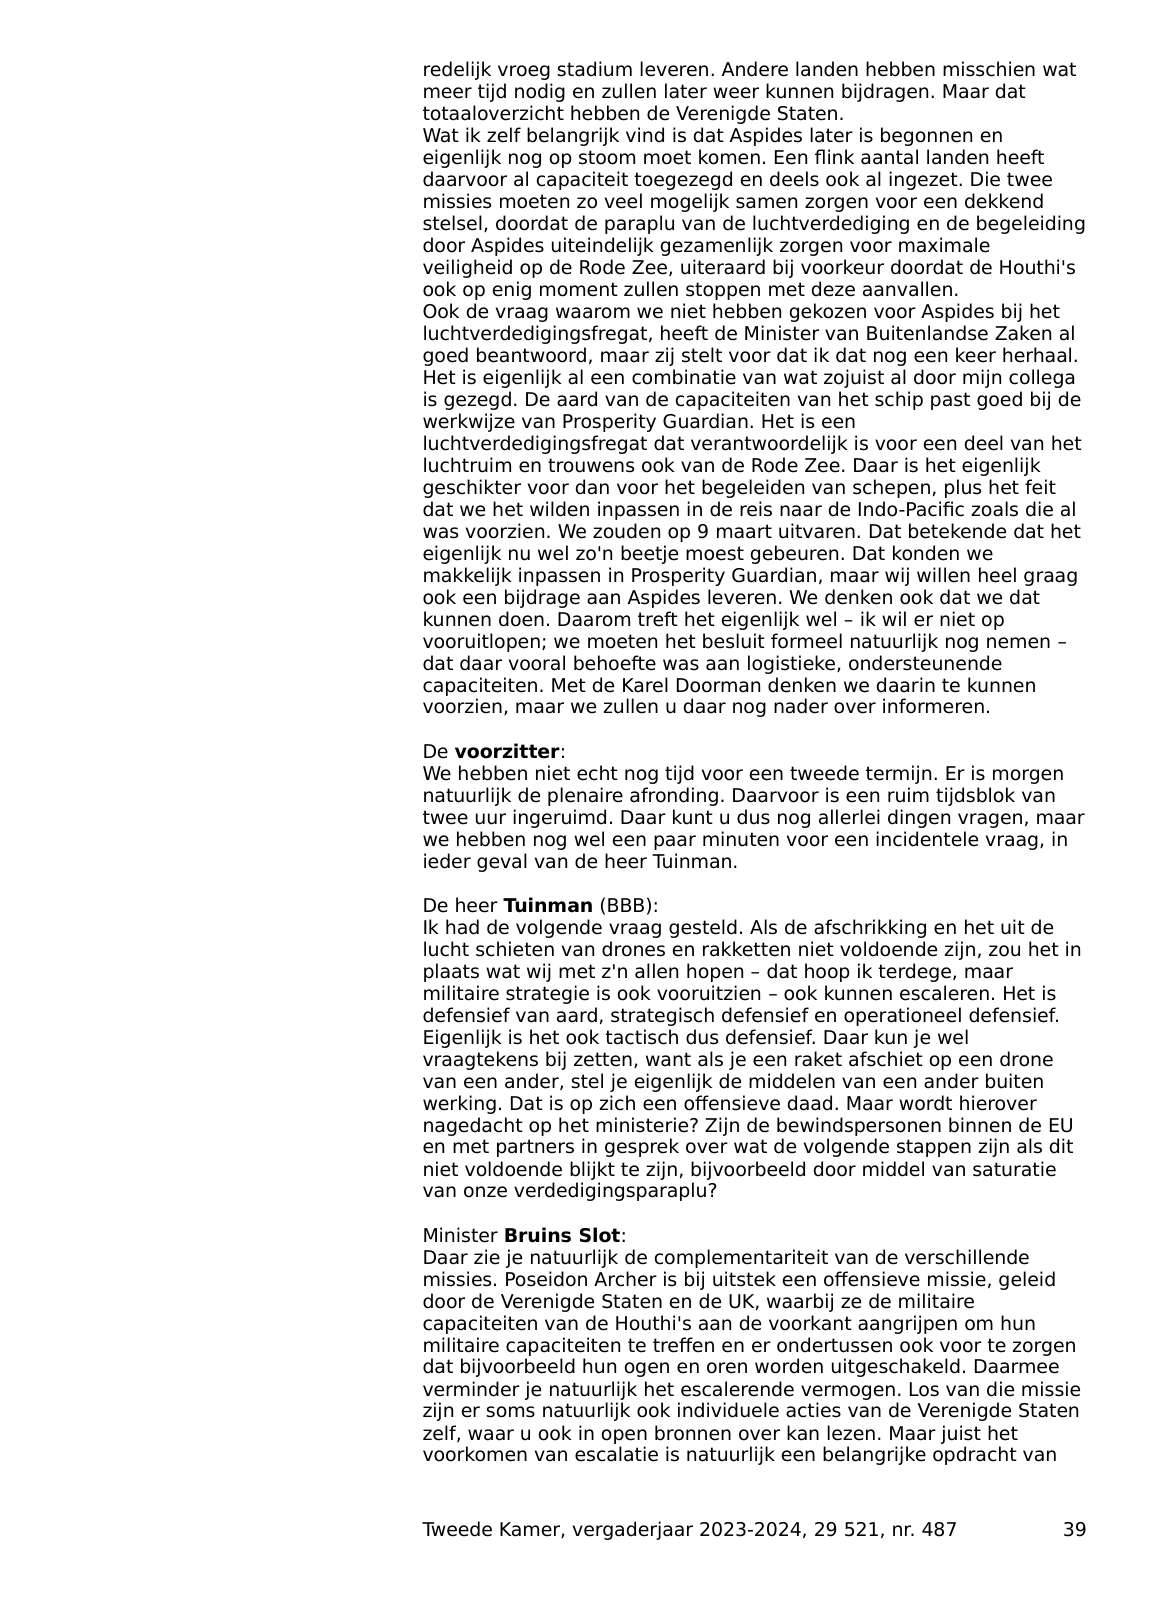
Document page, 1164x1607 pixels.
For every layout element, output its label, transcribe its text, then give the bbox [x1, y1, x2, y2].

text redelijk vroeg stadium leveren. Andere landen hebben misschien wat meer tijd nodig en zullen later weer kunnen bijdragen. Maar dat totaaloverzicht hebben de Verenigde Staten. [422, 59, 1087, 125]
text Minister Bruins Slot: [422, 1224, 1087, 1247]
text De heer Tuinman (BBB): [422, 895, 1087, 917]
text We hebben niet echt nog tijd voor een tweede termijn. Er is morgen natuurlijk de plenaire afronding. Daarvoor is een ruim tijdsblok van twee uur ingeruimd. Daar kunt u dus nog allerlei dingen vragen, maar we hebben nog wel een paar minuten voor een incidentele vraag, in ieder geval van de heer Tuinman. [422, 763, 1087, 872]
text Ik had de volgende vraag gesteld. Als de afschrikking en het uit de lucht schieten van drones en rakketten niet voldoende zijn, zou het in plaats wat wij met z'n allen hopen – dat hoop ik terdege, maar militaire strategie is ook vooruitzien – ook kunnen escaleren. Het is defensief van aard, strategisch defensief en operationeel defensief. Eigenlijk is het ook tactisch dus defensief. Daar kun je wel vraagtekens bij zetten, want als je een raket afschiet op een drone van een ander, stel je eigenlijk de middelen van een ander buiten werking. Dat is op zich een offensieve daad. Maar wordt hierover nagedacht op het ministerie? Zijn de bewindspersonen binnen de EU en met partners in gesprek over wat de volgende stappen zijn als dit niet voldoende blijkt te zijn, bijvoorbeeld door middel van saturatie van onze verdedigingsparaplu? [422, 917, 1087, 1202]
text Ook de vraag waarom we niet hebben gekozen voor Aspides bij het luchtverdedigingsfregat, heeft de Minister van Buitenlandse Zaken al goed beantwoord, maar zij stelt voor dat ik dat nog een keer herhaal. Het is eigenlijk al een combinatie van wat zojuist al door mijn collega is gezegd. De aard van de capaciteiten van het schip past goed bij de werkwijze van Prosperity Guardian. Het is een luchtverdedigingsfregat dat verantwoordelijk is voor een deel van het luchtruim en trouwens ook van de Rode Zee. Daar is het eigenlijk geschikter voor dan voor het begeleiden van schepen, plus het feit dat we het wilden inpassen in de reis naar de Indo-Pacific zoals die al was voorzien. We zouden op 9 maart uitvaren. Dat betekende dat het eigenlijk nu wel zo'n beetje moest gebeuren. Dat konden we makkelijk inpassen in Prosperity Guardian, maar wij willen heel graag ook een bijdrage aan Aspides leveren. We denken ook dat we dat kunnen doen. Daarom treft het eigenlijk wel – ik wil er niet op vooruitlopen; we moeten het besluit formeel natuurlijk nog nemen – dat daar vooral behoefte was aan logistieke, ondersteunende capaciteiten. Met de Karel Doorman denken we daarin te kunnen voorzien, maar we zullen u daar nog nader over informeren. [422, 301, 1087, 718]
text Daar zie je natuurlijk de complementariteit van de verschillende missies. Poseidon Archer is bij uitstek een offensieve missie, geleid door de Verenigde Staten en de UK, waarbij ze de militaire capaciteiten van de Houthi's aan de voorkant aangrijpen om hun militaire capaciteiten te treffen en er ondertussen ook voor te zorgen dat bijvoorbeeld hun ogen en oren worden uitgeschakeld. Daarmee verminder je natuurlijk het escalerende vermogen. Los van die missie zijn er soms natuurlijk ook individuele acties van de Verenigde Staten zelf, waar u ook in open bronnen over kan lezen. Maar juist het voorkomen van escalatie is natuurlijk een belangrijke opdracht van [422, 1247, 1087, 1466]
text Wat ik zelf belangrijk vind is dat Aspides later is begonnen en eigenlijk nog op stoom moet komen. Een flink aantal landen heeft daarvoor al capaciteit toegezegd en deels ook al ingezet. Die twee missies moeten zo veel mogelijk samen zorgen voor een dekkend stelsel, doordat de paraplu van de luchtverdediging en de begeleiding door Aspides uiteindelijk gezamenlijk zorgen voor maximale veiligheid op de Rode Zee, uiteraard bij voorkeur doordat de Houthi's ook op enig moment zullen stoppen met deze aanvallen. [422, 125, 1087, 301]
text De voorzitter: [422, 741, 1087, 763]
